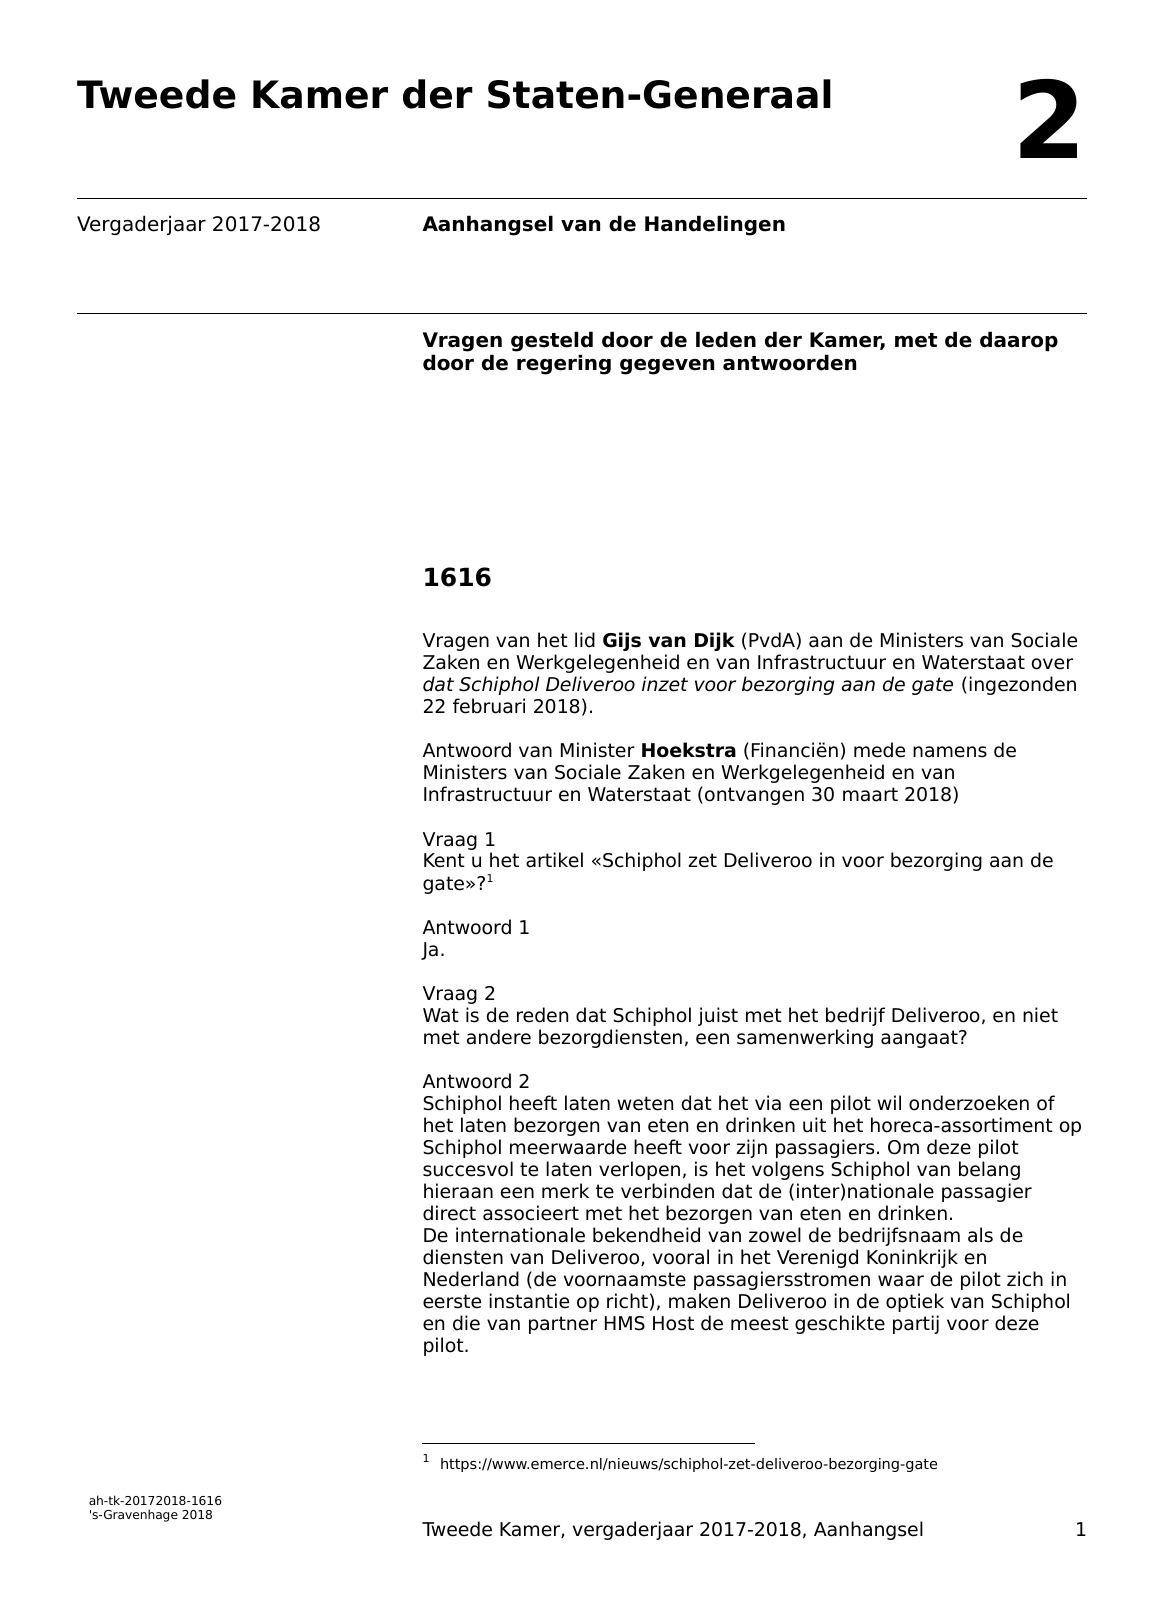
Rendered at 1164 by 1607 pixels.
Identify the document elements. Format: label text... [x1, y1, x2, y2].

text ah-tk-20172018-1616 [88, 1494, 323, 1508]
text Antwoord 1 [422, 917, 1087, 938]
text Antwoord van Minister Hoekstra (Financiën) mede namens de Ministers van Sociale Zaken en Werkgelegenheid en van Infrastructuur en Waterstaat (ontvangen 30 maart 2018) [422, 740, 1087, 806]
text Ja. [422, 938, 1087, 961]
text Vragen van het lid Gijs van Dijk (PvdA) aan de Ministers van Sociale Zaken en Werkgelegenheid en van Infrastructuur en Waterstaat over dat Schiphol Deliveroo inzet voor bezorging aan de gate (ingezonden 22 februari 2018). [422, 630, 1087, 718]
table_header 2 [886, 59, 1087, 198]
text Schiphol heeft laten weten dat het via een pilot wil onderzoeken of het laten bezorgen van eten en drinken uit het horeca-assortiment op Schiphol meerwaarde heeft voor zijn passagiers. Om deze pilot succesvol te laten verlopen, is het volgens Schiphol van belang hieraan een merk te verbinden dat de (inter)nationale passagier direct associeert met het bezorgen van eten en drinken. [422, 1093, 1087, 1225]
text https://www.emerce.nl/nieuws/schiphol-zet-deliveroo-bezorging-gate [422, 1452, 1087, 1474]
text Vraag 2 [422, 983, 1087, 1005]
table_cell Vragen gesteld door de leden der Kamer, met de daarop door de regering gegeven antwoorden [422, 314, 1087, 375]
table_cell Aanhangsel van de Handelingen [422, 199, 1087, 313]
table_cell [77, 314, 422, 375]
text Vraag 1 [422, 828, 1087, 850]
text Wat is de reden dat Schiphol juist met het bedrijf Deliveroo, en niet met andere bezorgdiensten, een samenwerking aangaat? [422, 1005, 1087, 1049]
text 1616 [422, 563, 1087, 592]
text 's-Gravenhage 2018 [88, 1508, 323, 1522]
text Antwoord 2 [422, 1071, 1087, 1093]
text Kent u het artikel «Schiphol zet Deliveroo in voor bezorging aan de gate»? [422, 850, 1087, 894]
text De internationale bekendheid van zowel de bedrijfsnaam als de diensten van Deliveroo, vooral in het Verenigd Koninkrijk en Nederland (de voornaamste passagiersstromen waar de pilot zich in eerste instantie op richt), maken Deliveroo in de optiek van Schiphol en die van partner HMS Host de meest geschikte partij voor deze pilot. [422, 1225, 1087, 1357]
table_cell Vergaderjaar 2017-2018 [77, 199, 422, 313]
table_header Tweede Kamer der Staten-Generaal [77, 59, 886, 198]
